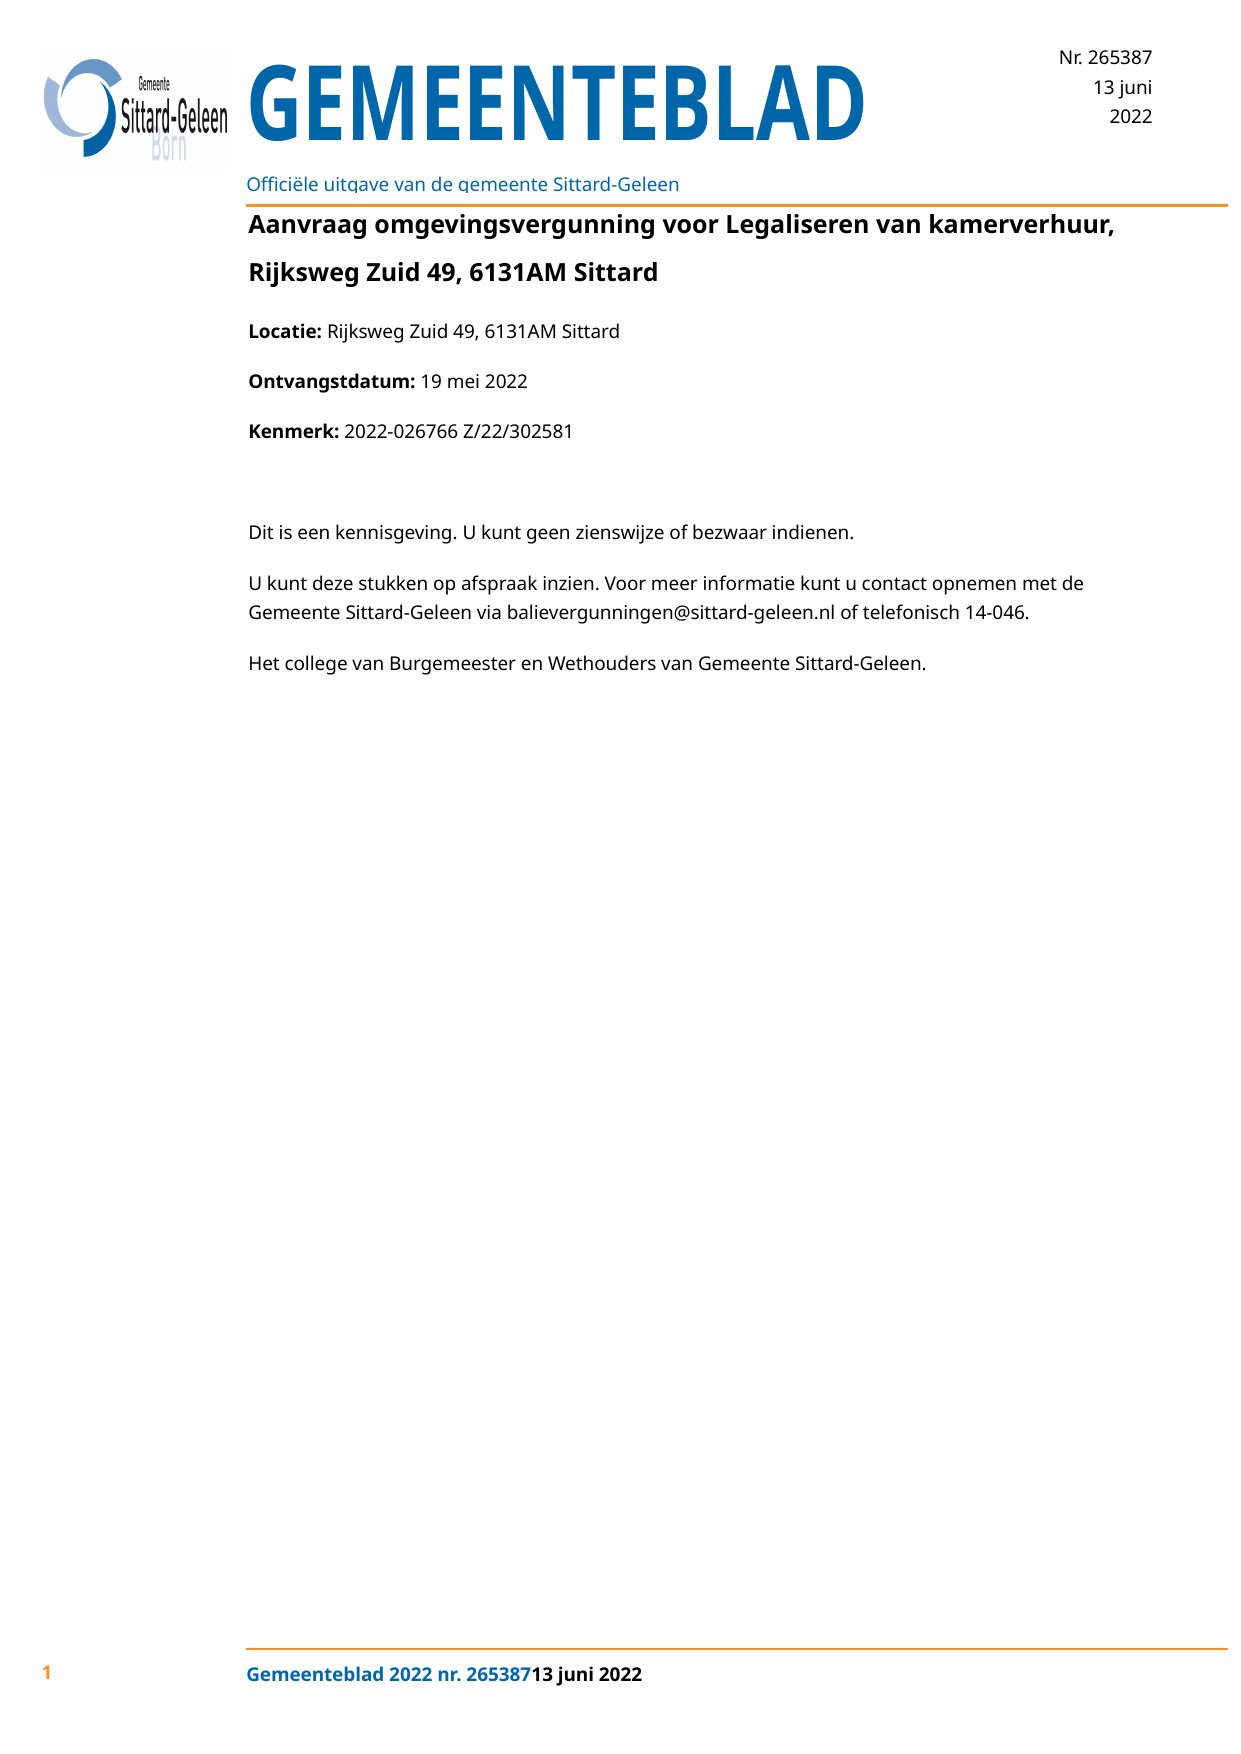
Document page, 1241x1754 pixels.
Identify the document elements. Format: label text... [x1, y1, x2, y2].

text Ontvangstdatum: 19 mei 2022 [248, 368, 1152, 394]
text Locatie: Rijksweg Zuid 49, 6131AM Sittard [248, 318, 1152, 344]
text U kunt deze stukken op afspraak inzien. Voor meer informatie kunt u contact opnemen met de Gemeente Sittard-Geleen via balievergunningen@sittard-geleen.nl of telefonisch 14-046. [248, 570, 1152, 625]
text Aanvraag omgevingsvergunning voor Legaliseren van kamerverhuur, Rijksweg Zuid 49, 6131AM Sittard [248, 207, 1152, 288]
picture [41, 47, 231, 172]
text Het college van Burgemeester en Wethouders van Gemeente Sittard-Geleen. [248, 650, 1152, 676]
text Kenmerk: 2022-026766 Z/22/302581 [248, 419, 1152, 444]
text Dit is een kennisgeving. U kunt geen zienswijze of bezwaar indienen. [248, 519, 1152, 545]
